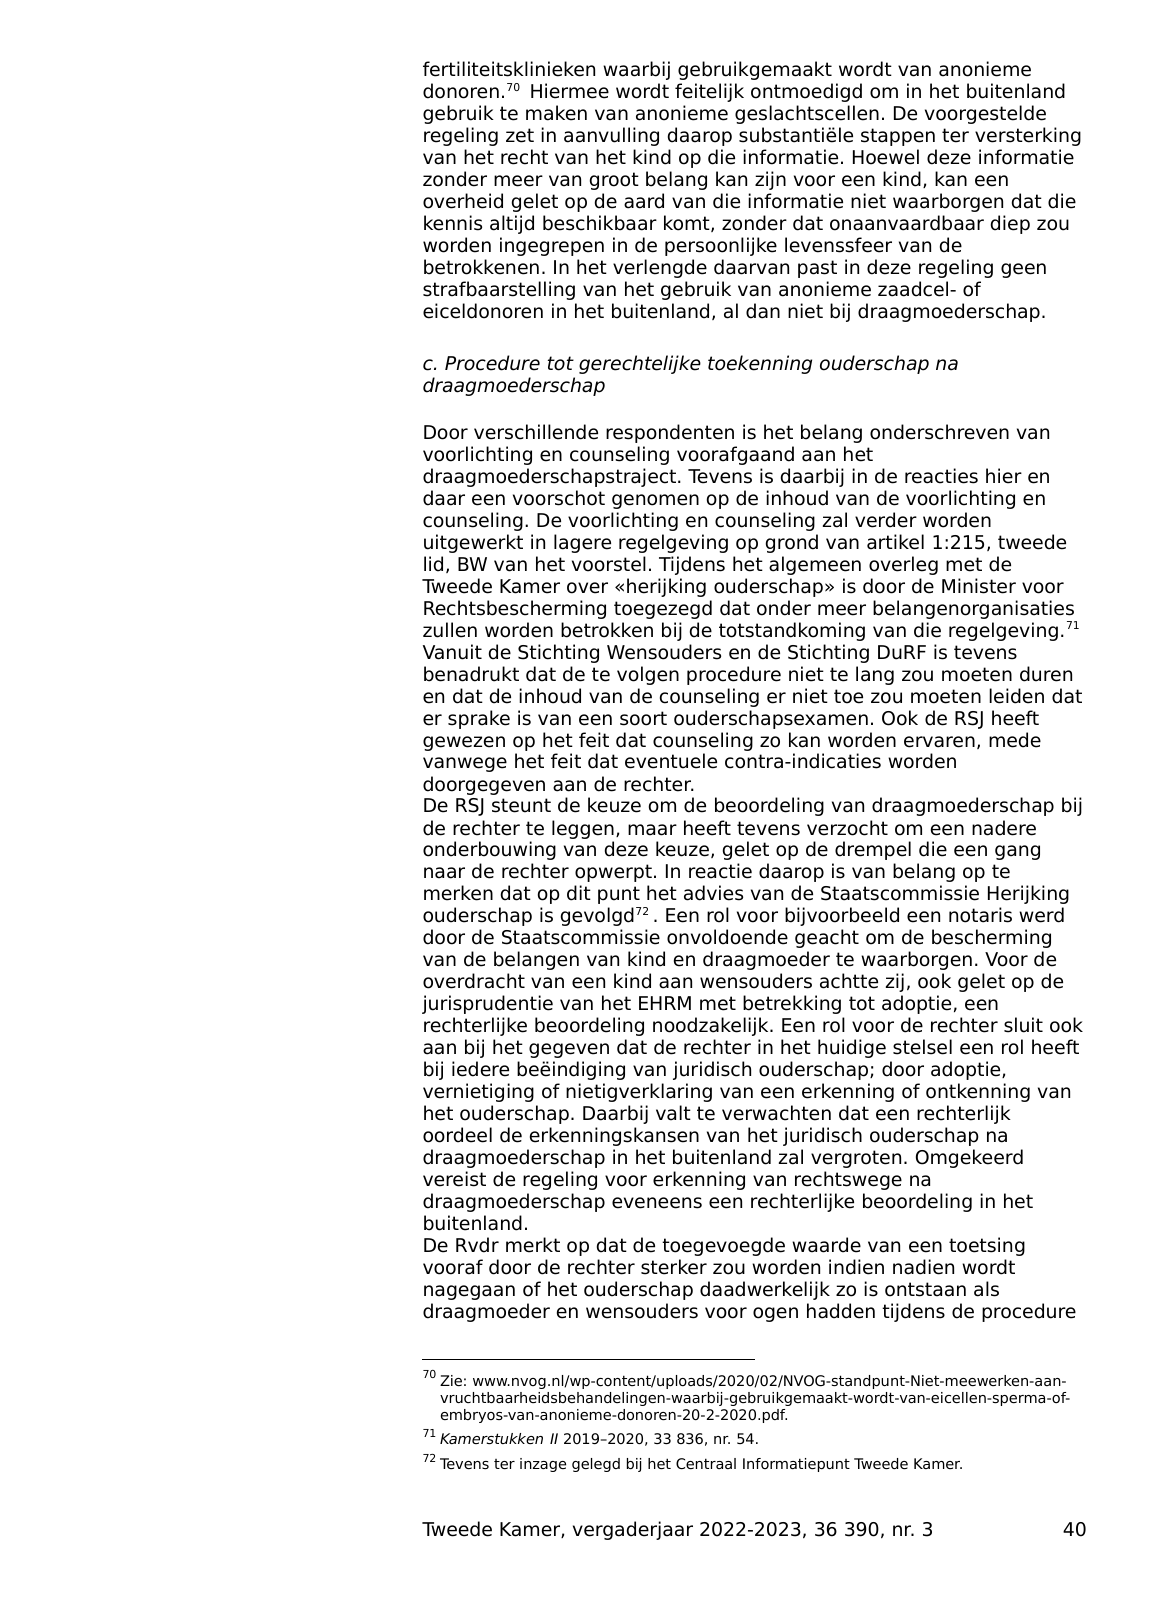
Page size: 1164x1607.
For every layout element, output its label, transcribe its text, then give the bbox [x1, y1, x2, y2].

text De RSJ steunt de keuze om de beoordeling van draagmoederschap bij de rechter te leggen, maar heeft tevens verzocht om een nadere onderbouwing van deze keuze, gelet op de drempel die een gang naar de rechter opwerpt. In reactie daarop is van belang op te merken dat op dit punt het advies van de Staatscommissie Herijking ouderschap is gevolgd. Een rol voor bijvoorbeeld een notaris werd door de Staatscommissie onvoldoende geacht om de bescherming van de belangen van kind en draagmoeder te waarborgen. Voor de overdracht van een kind aan wensouders achtte zij, ook gelet op de jurisprudentie van het EHRM met betrekking tot adoptie, een rechterlijke beoordeling noodzakelijk. Een rol voor de rechter sluit ook aan bij het gegeven dat de rechter in het huidige stelsel een rol heeft bij iedere beëindiging van juridisch ouderschap; door adoptie, vernietiging of nietigverklaring van een erkenning of ontkenning van het ouderschap. Daarbij valt te verwachten dat een rechterlijk oordeel de erkenningskansen van het juridisch ouderschap na draagmoederschap in het buitenland zal vergroten. Omgekeerd vereist de regeling voor erkenning van rechtswege na draagmoederschap eveneens een rechterlijke beoordeling in het buitenland. [422, 795, 1087, 1235]
text Zie: www.nvog.nl/wp-content/uploads/2020/02/NVOG-standpunt-Niet-meewerken-aan-vruchtbaarheidsbehandelingen-waarbij-gebruikgemaakt-wordt-van-eicellen-sperma-of-embryos-van-anonieme-donoren-20-2-2020.pdf. [422, 1368, 1087, 1424]
subtitle c. Procedure tot gerechtelijke toekenning ouderschap na draagmoederschap [422, 353, 1087, 397]
text Tevens ter inzage gelegd bij het Centraal Informatiepunt Tweede Kamer. [422, 1452, 1087, 1474]
text Door verschillende respondenten is het belang onderschreven van voorlichting en counseling voorafgaand aan het draagmoederschapstraject. Tevens is daarbij in de reacties hier en daar een voorschot genomen op de inhoud van de voorlichting en counseling. De voorlichting en counseling zal verder worden uitgewerkt in lagere regelgeving op grond van artikel 1:215, tweede lid, BW van het voorstel. Tijdens het algemeen overleg met de Tweede Kamer over «herijking ouderschap» is door de Minister voor Rechtsbescherming toegezegd dat onder meer belangenorganisaties zullen worden betrokken bij de totstandkoming van die regelgeving. Vanuit de Stichting Wensouders en de Stichting DuRF is tevens benadrukt dat de te volgen procedure niet te lang zou moeten duren en dat de inhoud van de counseling er niet toe zou moeten leiden dat er sprake is van een soort ouderschapsexamen. Ook de RSJ heeft gewezen op het feit dat counseling zo kan worden ervaren, mede vanwege het feit dat eventuele contra-indicaties worden doorgegeven aan de rechter. [422, 422, 1087, 795]
text fertiliteitsklinieken waarbij gebruikgemaakt wordt van anonieme donoren. Hiermee wordt feitelijk ontmoedigd om in het buitenland gebruik te maken van anonieme geslachtscellen. De voorgestelde regeling zet in aanvulling daarop substantiële stappen ter versterking van het recht van het kind op die informatie. Hoewel deze informatie zonder meer van groot belang kan zijn voor een kind, kan een overheid gelet op de aard van die informatie niet waarborgen dat die kennis altijd beschikbaar komt, zonder dat onaanvaardbaar diep zou worden ingegrepen in de persoonlijke levenssfeer van de betrokkenen. In het verlengde daarvan past in deze regeling geen strafbaarstelling van het gebruik van anonieme zaadcel- of eiceldonoren in het buitenland, al dan niet bij draagmoederschap. [422, 59, 1087, 323]
text Kamerstukken II 2019–2020, 33 836, nr. 54. [422, 1427, 1087, 1449]
text De Rvdr merkt op dat de toegevoegde waarde van een toetsing vooraf door de rechter sterker zou worden indien nadien wordt nagegaan of het ouderschap daadwerkelijk zo is ontstaan als draagmoeder en wensouders voor ogen hadden tijdens de procedure [422, 1235, 1087, 1323]
